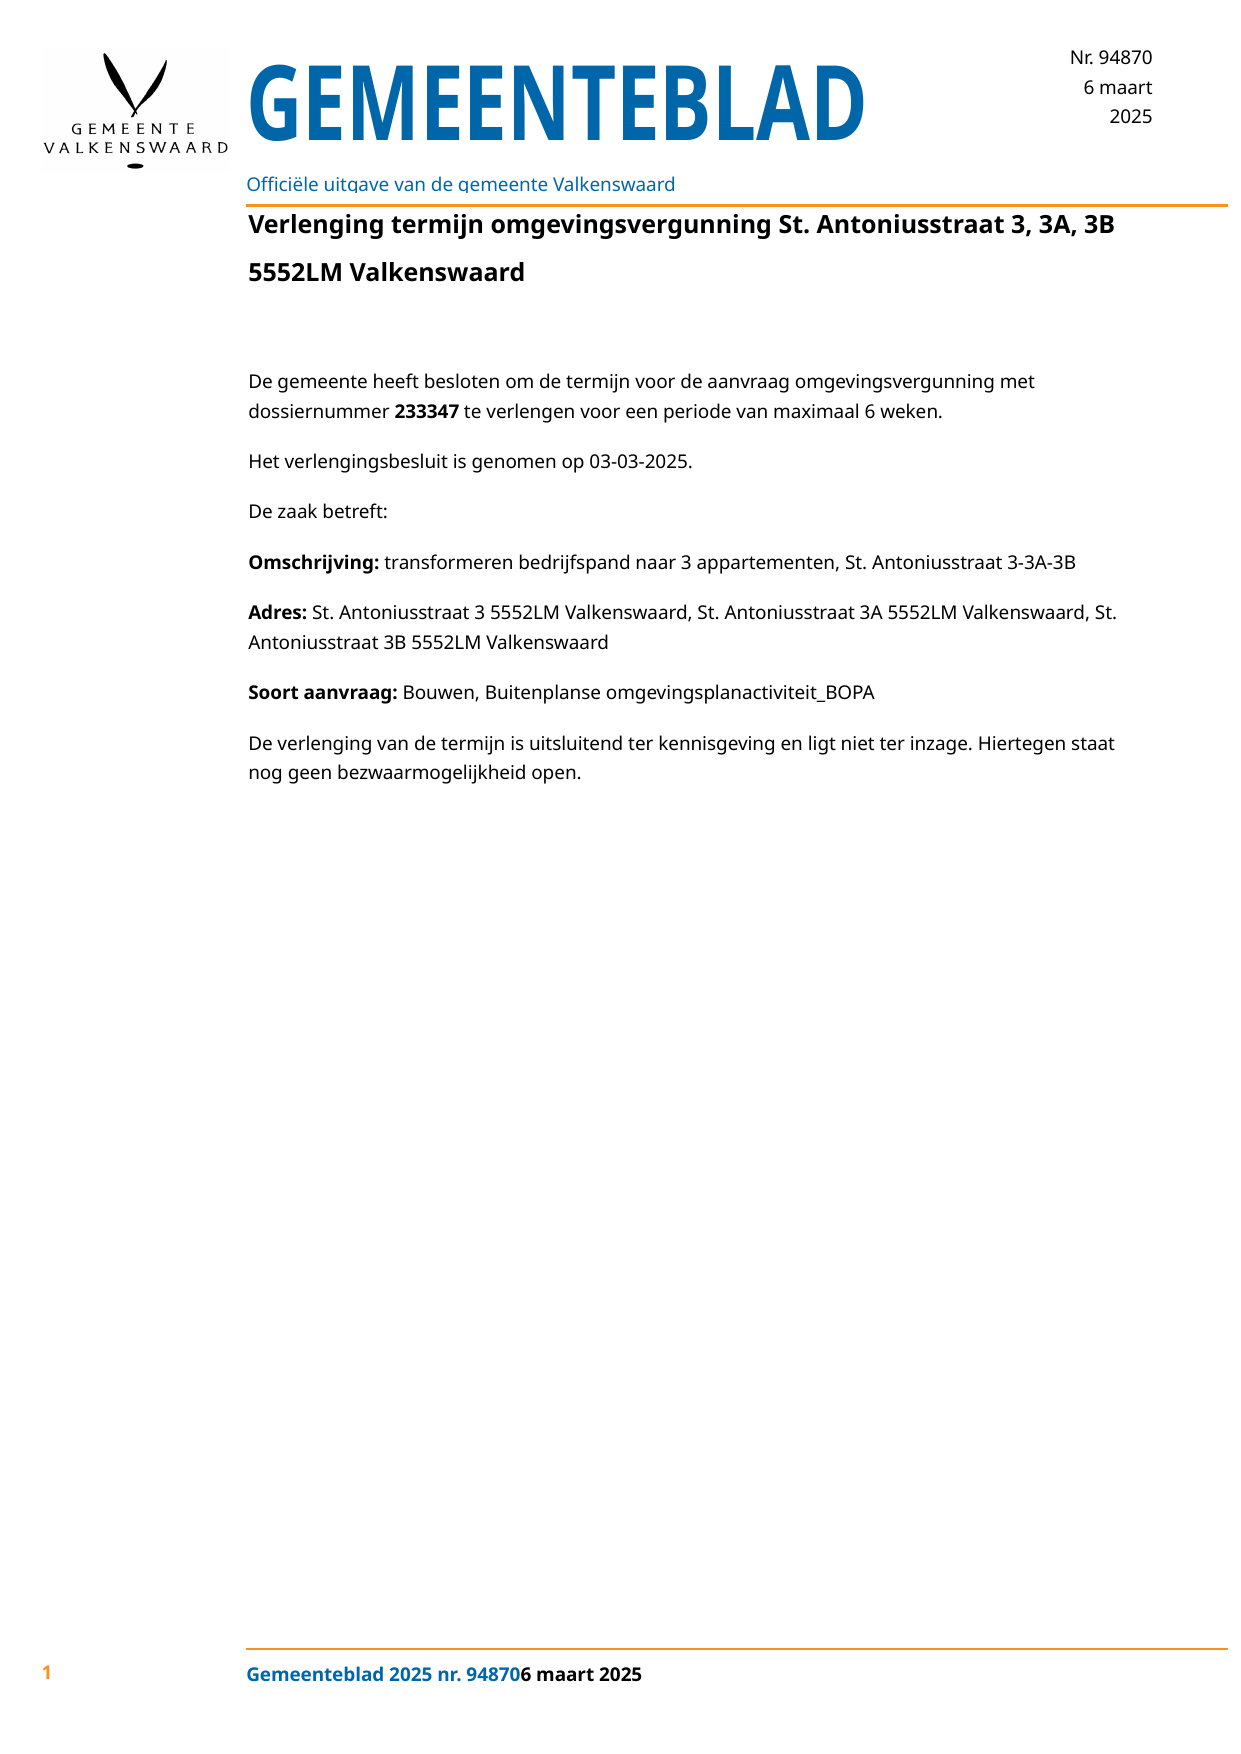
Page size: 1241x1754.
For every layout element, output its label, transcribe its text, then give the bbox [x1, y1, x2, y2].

text Soort aanvraag: Bouwen, Buitenplanse omgevingsplanactiviteit_BOPA [248, 679, 1152, 705]
text De zaak betreft: [248, 499, 1152, 524]
picture [41, 47, 231, 172]
text Verlenging termijn omgevingsvergunning St. Antoniusstraat 3, 3A, 3B 5552LM Valkenswaard [248, 207, 1152, 288]
text Adres: St. Antoniusstraat 3 5552LM Valkenswaard, St. Antoniusstraat 3A 5552LM Valkenswaard, St. Antoniusstraat 3B 5552LM Valkenswaard [248, 599, 1152, 655]
text Omschrijving: transformeren bedrijfspand naar 3 appartementen, St. Antoniusstraat 3-3A-3B [248, 549, 1152, 575]
text Het verlengingsbesluit is genomen op 03-03-2025. [248, 448, 1152, 474]
text De verlenging van de termijn is uitsluitend ter kennisgeving en ligt niet ter inzage. Hiertegen staat nog geen bezwaarmogelijkheid open. [248, 730, 1152, 785]
text De gemeente heeft besloten om de termijn voor de aanvraag omgevingsvergunning met dossiernummer 233347 te verlengen voor een periode van maximaal 6 weken. [248, 368, 1152, 424]
